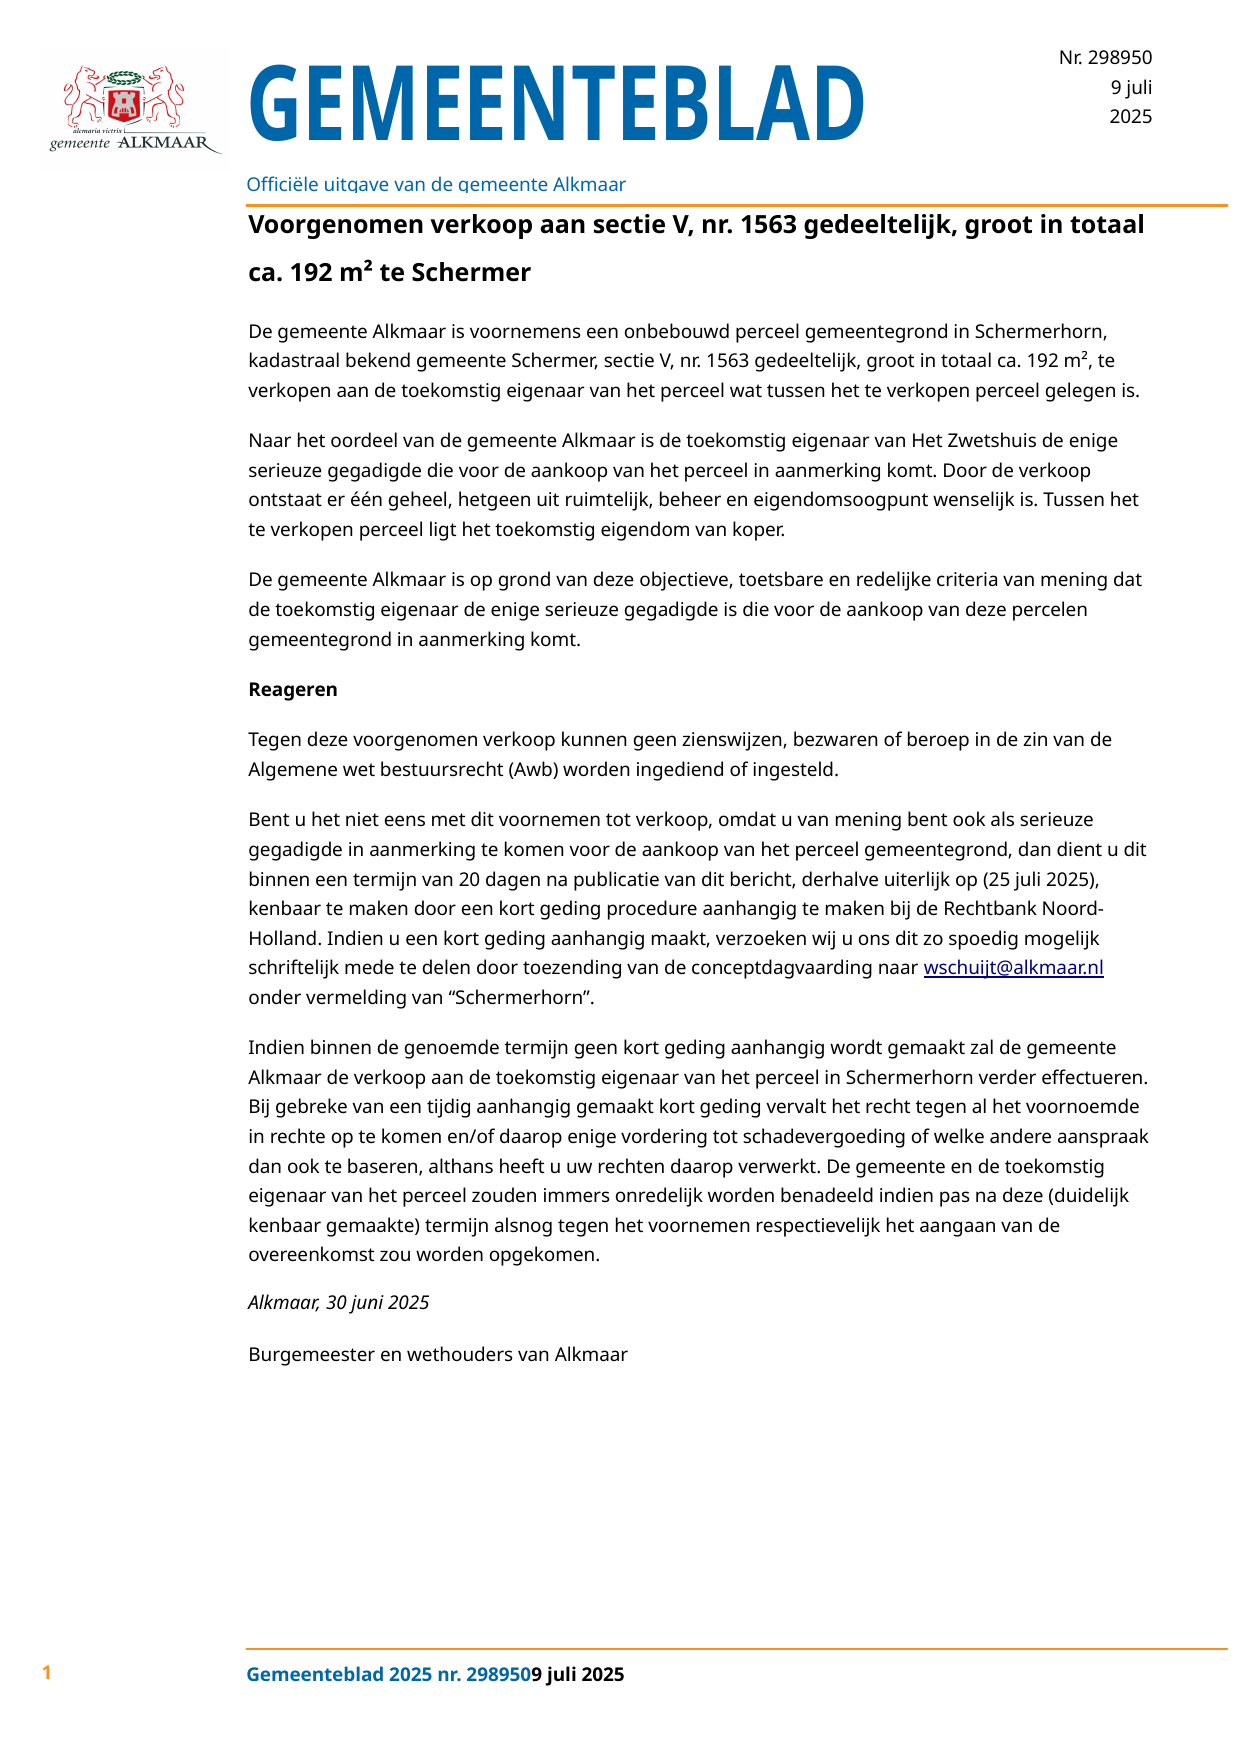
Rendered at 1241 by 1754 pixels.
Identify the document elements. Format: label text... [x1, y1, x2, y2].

text Tegen deze voorgenomen verkoop kunnen geen zienswijzen, bezwaren of beroep in de zin van de Algemene wet bestuursrecht (Awb) worden ingediend of ingesteld. [248, 727, 1152, 782]
text Reageren [248, 676, 1152, 702]
text Burgemeester en wethouders van Alkmaar [248, 1341, 1152, 1367]
text De gemeente Alkmaar is op grond van deze objectieve, toetsbare en redelijke criteria van mening dat de toekomstig eigenaar de enige serieuze gegadigde is die voor de aankoop van deze percelen gemeentegrond in aanmerking komt. [248, 567, 1152, 652]
picture [41, 47, 231, 172]
text Voorgenomen verkoop aan sectie V, nr. 1563 gedeeltelijk, groot in totaal ca. 192 m² te Schermer [248, 207, 1152, 288]
text De gemeente Alkmaar is voornemens een onbebouwd perceel gemeentegrond in Schermerhorn, kadastraal bekend gemeente Schermer, sectie V, nr. 1563 gedeeltelijk, groot in totaal ca. 192 m², te verkopen aan de toekomstig eigenaar van het perceel wat tussen het te verkopen perceel gelegen is. [248, 318, 1152, 403]
text Naar het oordeel van de gemeente Alkmaar is de toekomstig eigenaar van Het Zwetshuis de enige serieuze gegadigde die voor de aankoop van het perceel in aanmerking komt. Door de verkoop ontstaat er één geheel, hetgeen uit ruimtelijk, beheer en eigendomsoogpunt wenselijk is. Tussen het te verkopen perceel ligt het toekomstig eigendom van koper. [248, 427, 1152, 542]
text Alkmaar, 30 juni 2025 [248, 1289, 1152, 1315]
text Bent u het niet eens met dit voornemen tot verkoop, omdat u van mening bent ook als serieuze gegadigde in aanmerking te komen voor de aankoop van het perceel gemeentegrond, dan dient u dit binnen een termijn van 20 dagen na publicatie van dit bericht, derhalve uiterlijk op (25 juli 2025), kenbaar te maken door een kort geding procedure aanhangig te maken bij de Rechtbank Noord-Holland. Indien u een kort geding aanhangig maakt, verzoeken wij u ons dit zo spoedig mogelijk schriftelijk mede te delen door toezending van de conceptdagvaarding naar wschuijt@alkmaar.nl onder vermelding van “Schermerhorn”. [248, 807, 1152, 1010]
text Indien binnen de genoemde termijn geen kort geding aanhangig wordt gemaakt zal de gemeente Alkmaar de verkoop aan de toekomstig eigenaar van het perceel in Schermerhorn verder effectueren. Bij gebreke van een tijdig aanhangig gemaakt kort geding vervalt het recht tegen al het voornoemde in rechte op te komen en/of daarop enige vordering tot schadevergoeding of welke andere aanspraak dan ook te baseren, althans heeft u uw rechten daarop verwerkt. De gemeente en de toekomstig eigenaar van het perceel zouden immers onredelijk worden benadeeld indien pas na deze (duidelijk kenbaar gemaakte) termijn alsnog tegen het voornemen respectievelijk het aangaan van de overeenkomst zou worden opgekomen. [248, 1034, 1152, 1267]
